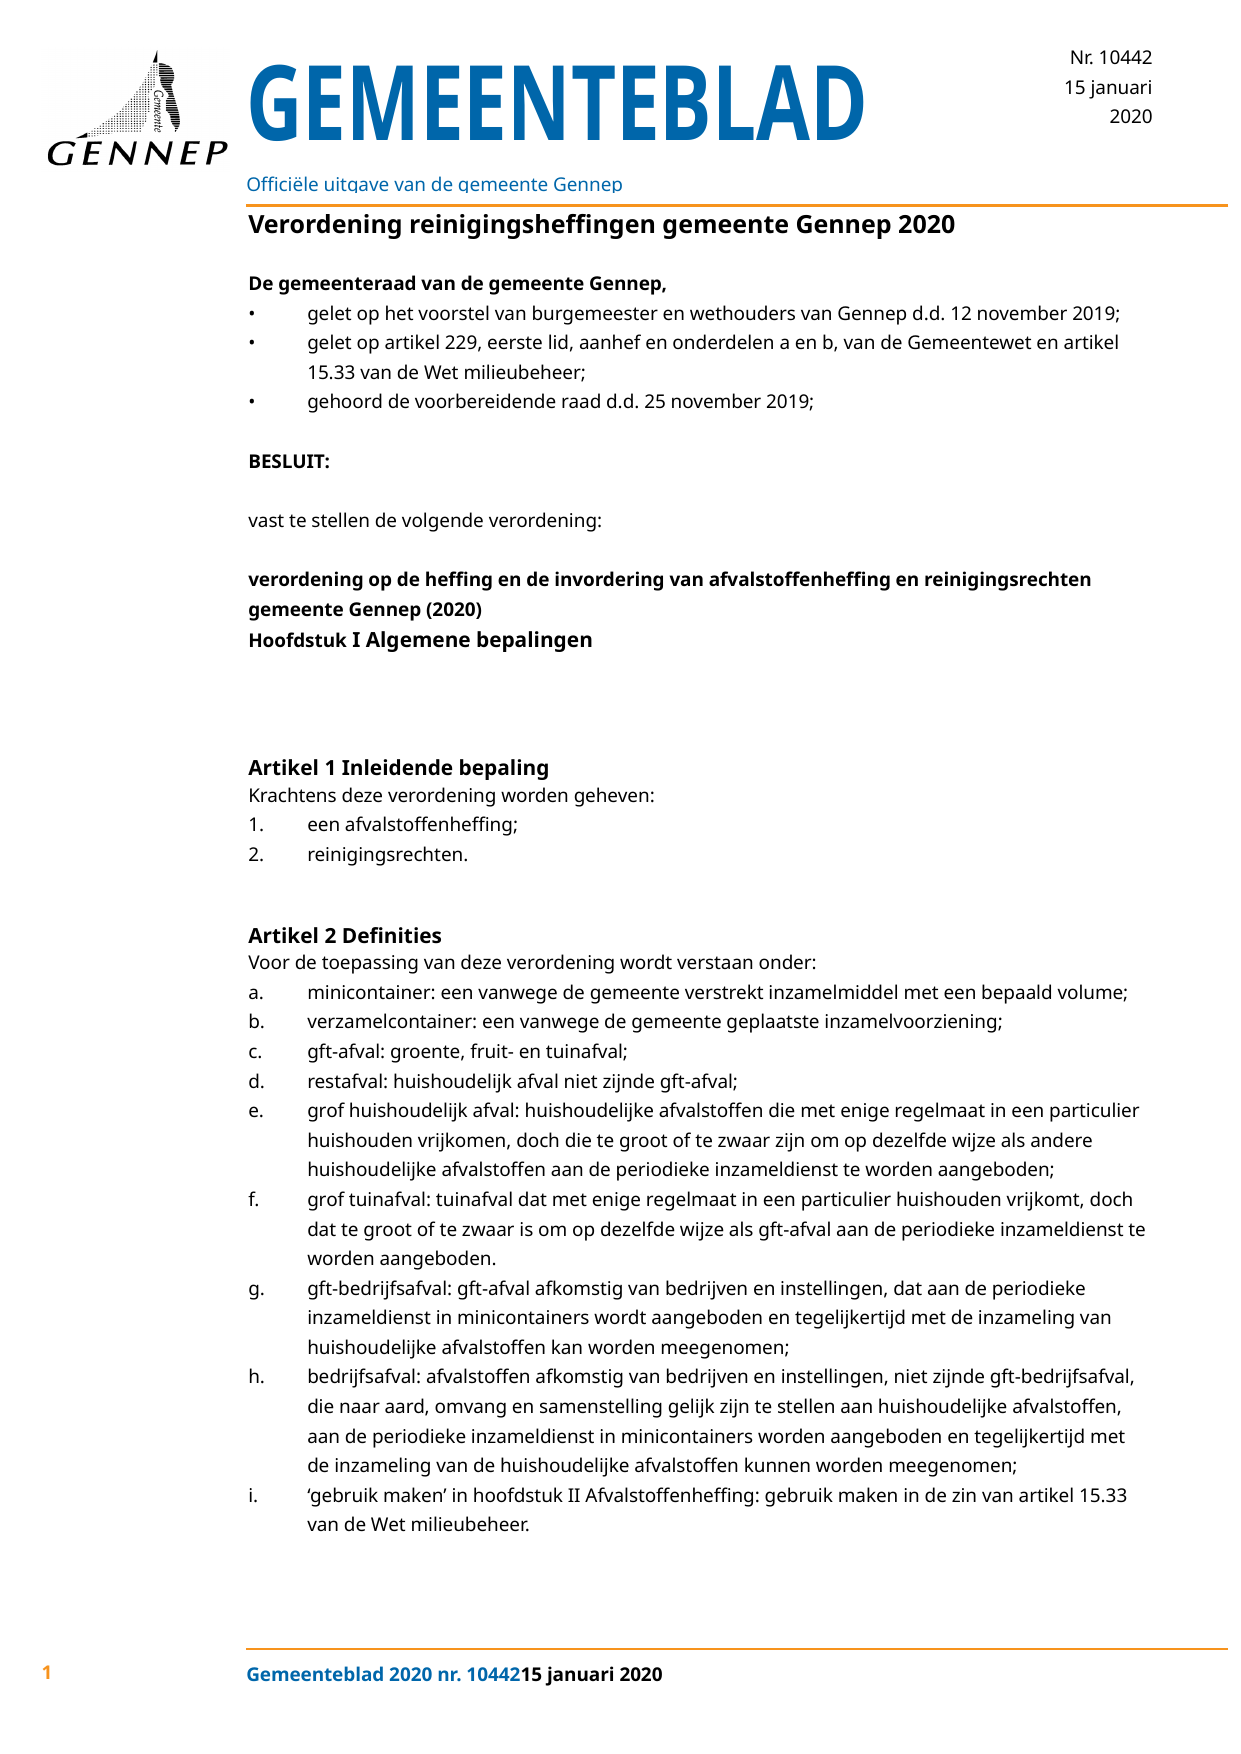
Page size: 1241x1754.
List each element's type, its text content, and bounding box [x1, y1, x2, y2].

list een afvalstoffenheffing; [248, 811, 1152, 837]
list minicontainer: een vanwege de gemeente verstrekt inzamelmiddel met een bepaald volume; [248, 979, 1152, 1005]
list bedrijfsafval: afvalstoffen afkomstig van bedrijven en instellingen, niet zijnde gft-bedrijfsafval, die naar aard, omvang en samenstelling gelijk zijn te stellen aan huishoudelijke afvalstoffen, aan de periodieke inzameldienst in minicontainers worden aangeboden en tegelijkertijd met de inzameling van de huishoudelijke afvalstoffen kunnen worden meegenomen; [248, 1364, 1152, 1478]
text Verordening reinigingsheffingen gemeente Gennep 2020 [248, 207, 1152, 241]
list ‘gebruik maken’ in hoofdstuk II Afvalstoffenheffing: gebruik maken in de zin van artikel 15.33 van de Wet milieubeheer. [248, 1482, 1152, 1537]
text Artikel 2 Definities [248, 921, 1152, 949]
text Artikel 1 Inleidende bepaling [248, 753, 1152, 782]
list grof huishoudelijk afval: huishoudelijke afvalstoffen die met enige regelmaat in een particulier huishouden vrijkomen, doch die te groot of te zwaar zijn om op dezelfde wijze als andere huishoudelijke afvalstoffen aan de periodieke inzameldienst te worden aangeboden; [248, 1097, 1152, 1182]
text Krachtens deze verordening worden geheven: [248, 782, 1152, 808]
list gft-bedrijfsafval: gft-afval afkomstig van bedrijven en instellingen, dat aan de periodieke inzameldienst in minicontainers wordt aangeboden en tegelijkertijd met de inzameling van huishoudelijke afvalstoffen kan worden meegenomen; [248, 1275, 1152, 1360]
list grof tuinafval: tuinafval dat met enige regelmaat in een particulier huishouden vrijkomt, doch dat te groot of te zwaar is om op dezelfde wijze als gft-afval aan de periodieke inzameldienst te worden aangeboden. [248, 1186, 1152, 1271]
list reinigingsrechten. [248, 841, 1152, 867]
list restafval: huishoudelijk afval niet zijnde gft-afval; [248, 1068, 1152, 1093]
text verordening op de heffing en de invordering van afvalstoffenheffing en reinigingsrechten gemeente Gennep (2020) [248, 566, 1152, 621]
text Voor de toepassing van deze verordening wordt verstaan onder: [248, 949, 1152, 975]
text De gemeenteraad van de gemeente Gennep, [248, 270, 1152, 296]
picture [41, 47, 231, 172]
list verzamelcontainer: een vanwege de gemeente geplaatste inzamelvoorziening; [248, 1009, 1152, 1034]
list gft-afval: groente, fruit- en tuinafval; [248, 1038, 1152, 1064]
text BESLUIT: [248, 448, 1152, 473]
list gelet op artikel 229, eerste lid, aanhef en onderdelen a en b, van de Gemeentewet en artikel 15.33 van de Wet milieubeheer; [248, 329, 1152, 385]
list gehoord de voorbereidende raad d.d. 25 november 2019; [248, 389, 1152, 414]
text Hoofdstuk I Algemene bepalingen [248, 625, 1152, 654]
text vast te stellen de volgende verordening: [248, 507, 1152, 533]
list gelet op het voorstel van burgemeester en wethouders van Gennep d.d. 12 november 2019; [248, 300, 1152, 326]
